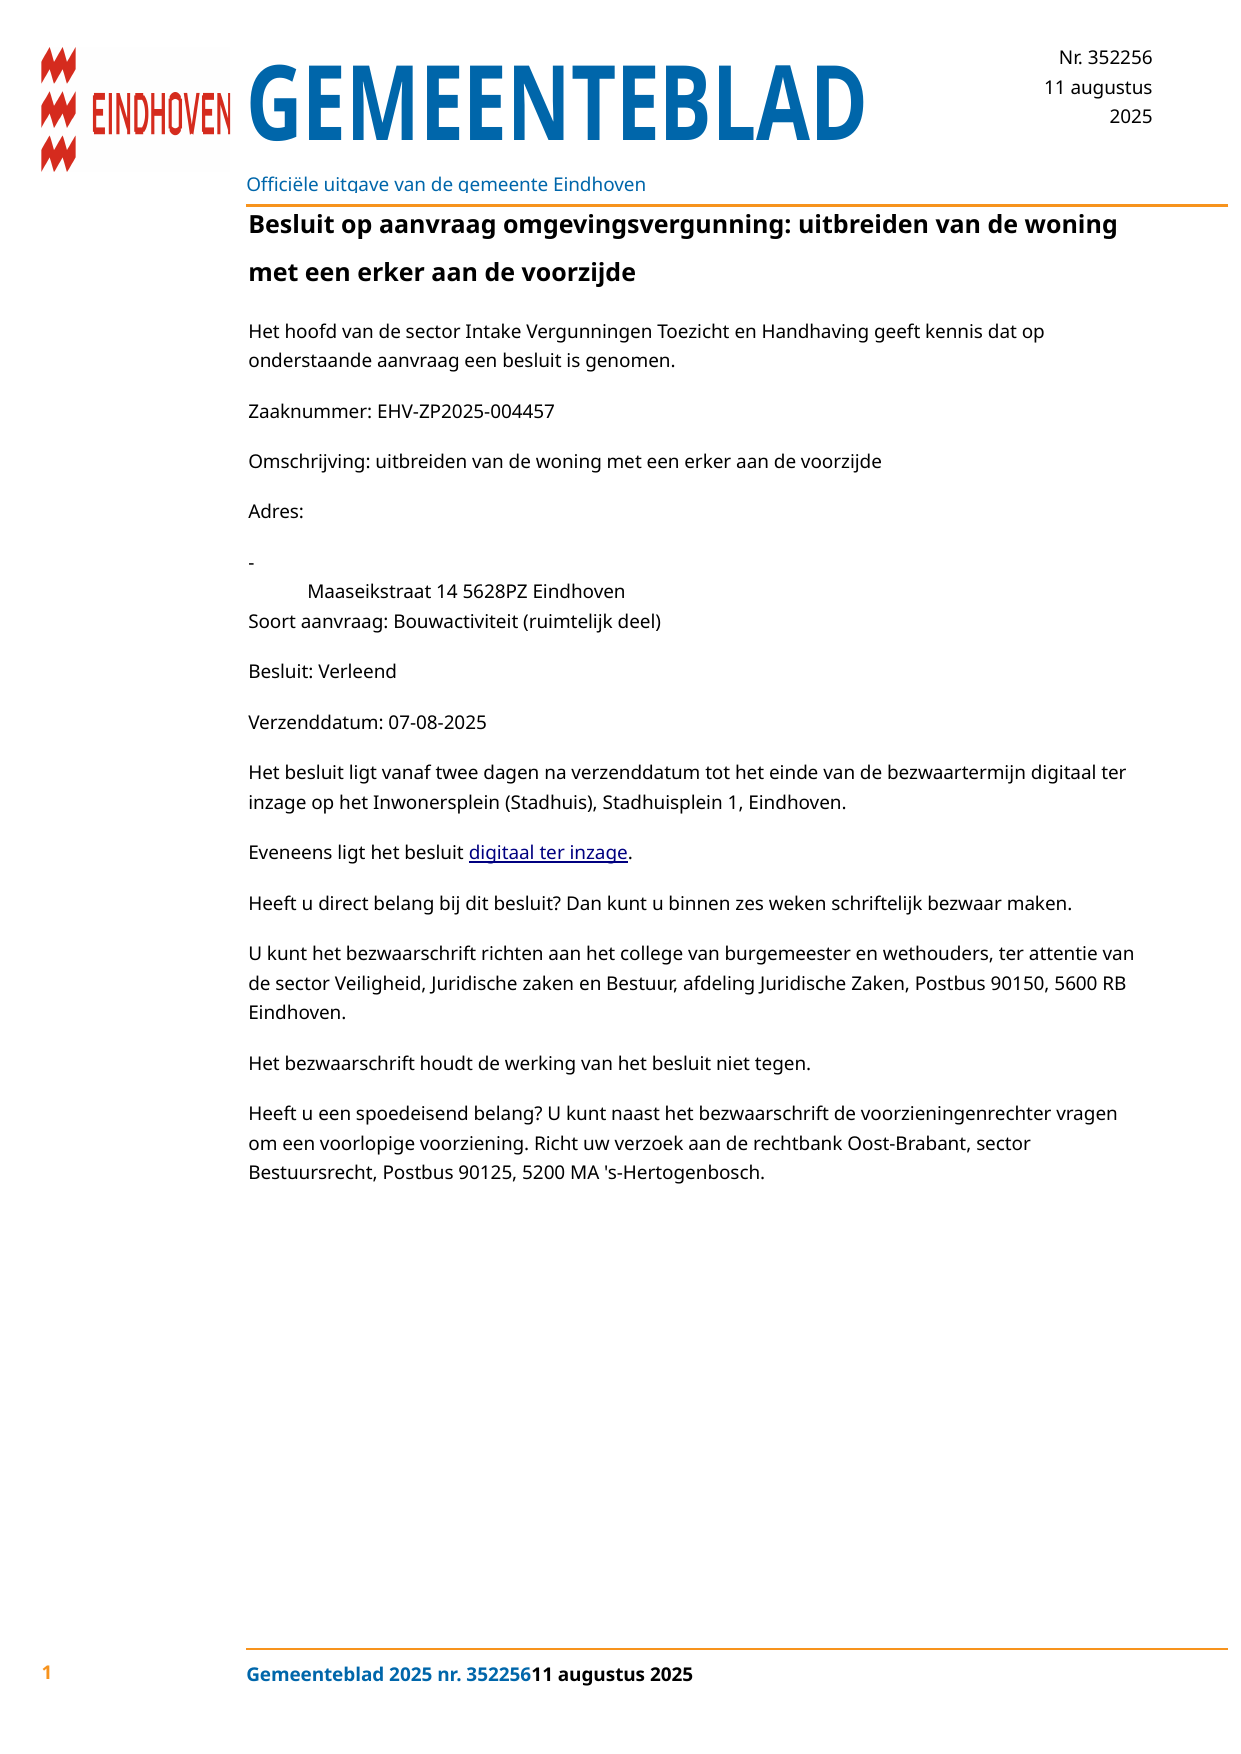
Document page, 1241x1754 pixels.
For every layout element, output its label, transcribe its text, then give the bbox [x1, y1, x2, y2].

text Heeft u een spoedeisend belang? U kunt naast het bezwaarschrift de voorzieningenrechter vragen om een voorlopige voorziening. Richt uw verzoek aan de rechtbank Oost-Brabant, sector Bestuursrecht, Postbus 90125, 5200 MA 's-Hertogenbosch. [248, 1100, 1152, 1185]
text Soort aanvraag: Bouwactiviteit (ruimtelijk deel) [248, 608, 1152, 634]
text U kunt het bezwaarschrift richten aan het college van burgemeester en wethouders, ter attentie van de sector Veiligheid, Juridische zaken en Bestuur, afdeling Juridische Zaken, Postbus 90150, 5600 RB Eindhoven. [248, 940, 1152, 1025]
text Adres: [248, 499, 1152, 524]
text Zaaknummer: EHV-ZP2025-004457 [248, 398, 1152, 424]
text Besluit: Verleend [248, 659, 1152, 684]
text Heeft u direct belang bij dit besluit? Dan kunt u binnen zes weken schriftelijk bezwaar maken. [248, 890, 1152, 916]
picture [41, 47, 231, 172]
text Het hoofd van de sector Intake Vergunningen Toezicht en Handhaving geeft kennis dat op onderstaande aanvraag een besluit is genomen. [248, 318, 1152, 373]
text Het bezwaarschrift houdt de werking van het besluit niet tegen. [248, 1050, 1152, 1076]
text Verzenddatum: 07-08-2025 [248, 709, 1152, 735]
text Eveneens ligt het besluit digitaal ter inzage. [248, 839, 1152, 865]
text Omschrijving: uitbreiden van de woning met een erker aan de voorzijde [248, 448, 1152, 474]
text Besluit op aanvraag omgevingsvergunning: uitbreiden van de woning met een erker aan de voorzijde [248, 207, 1152, 288]
list Maaseikstraat 14 5628PZ Eindhoven [248, 579, 1152, 604]
text Het besluit ligt vanaf twee dagen na verzenddatum tot het einde van de bezwaartermijn digitaal ter inzage op het Inwonersplein (Stadhuis), Stadhuisplein 1, Eindhoven. [248, 759, 1152, 815]
